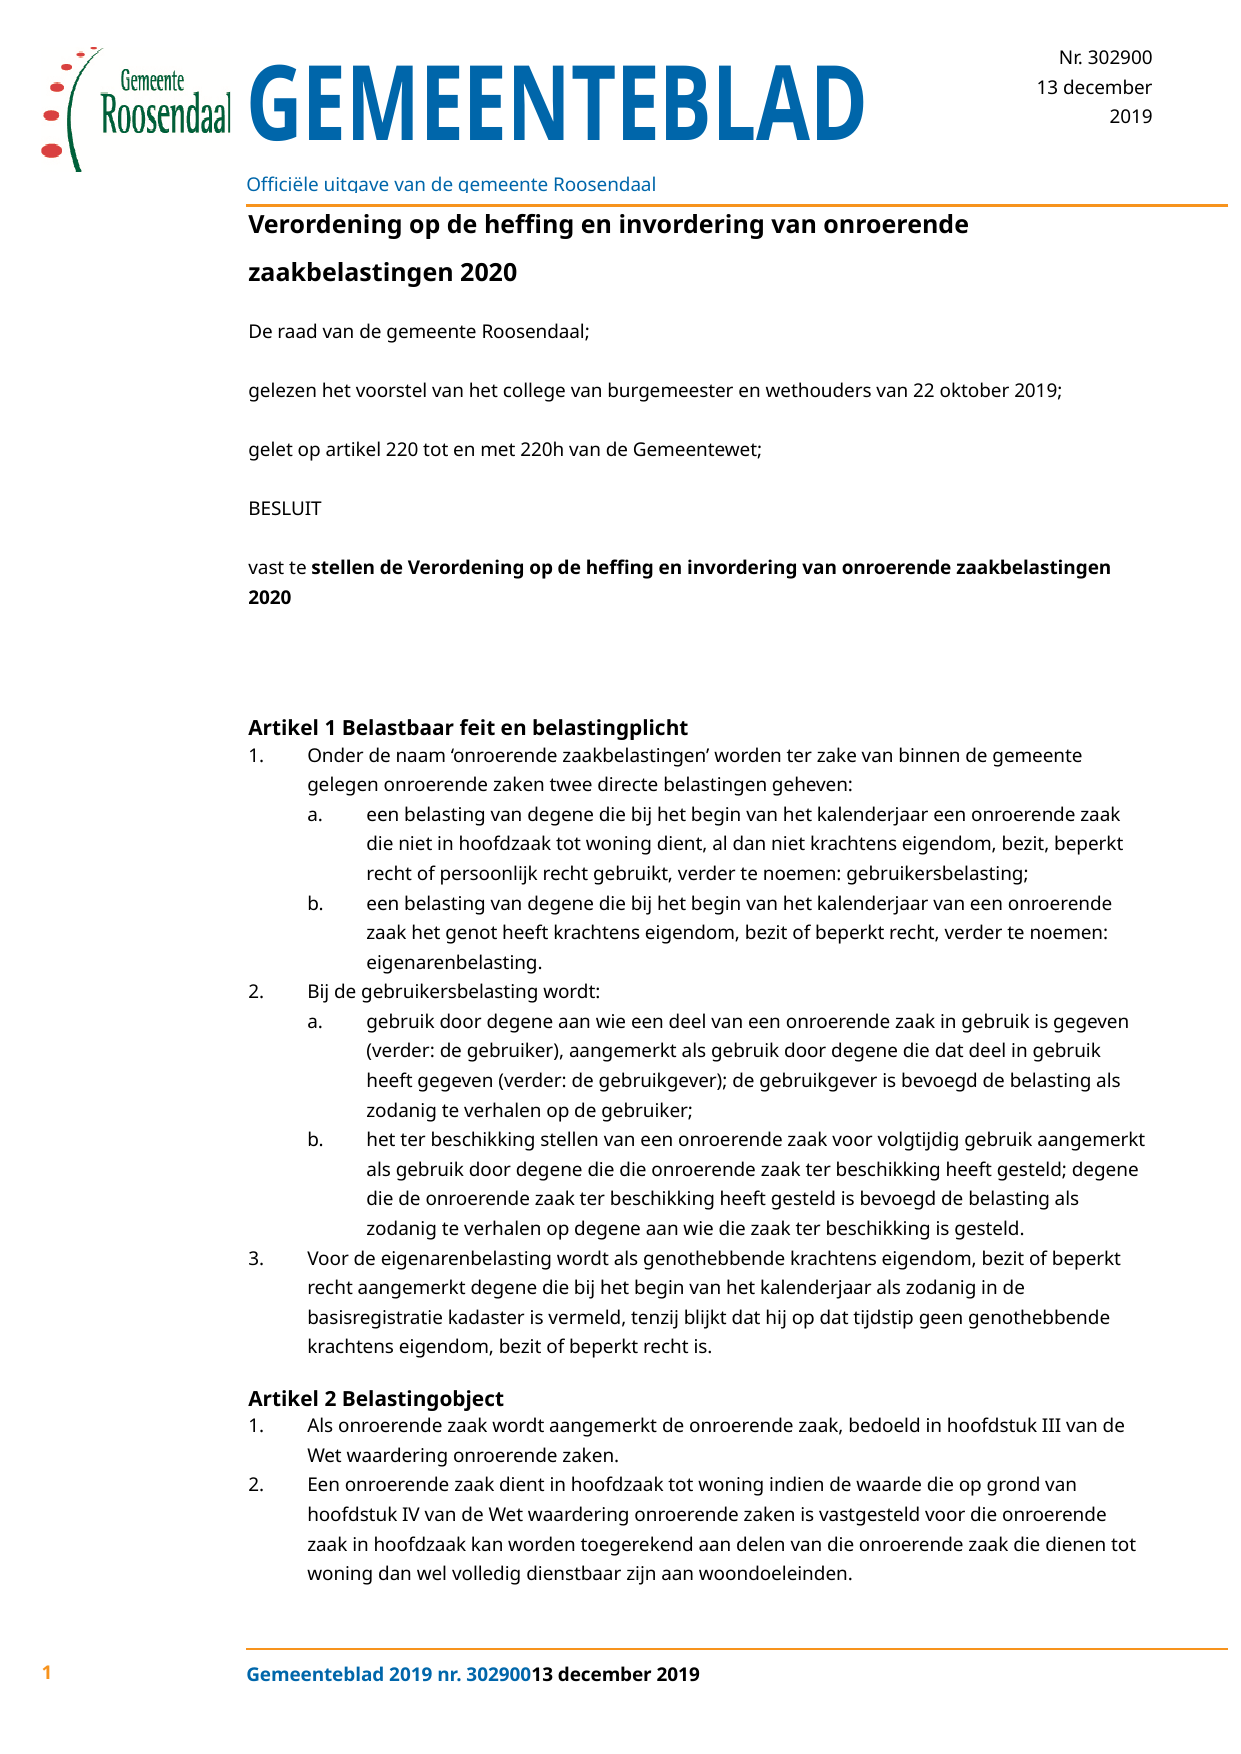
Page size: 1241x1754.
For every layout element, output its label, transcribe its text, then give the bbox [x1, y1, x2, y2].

text Verordening op de heffing en invordering van onroerende zaakbelastingen 2020 [248, 207, 1152, 288]
text vast te stellen de Verordening op de heffing en invordering van onroerende zaakbelastingen 2020 [248, 554, 1152, 610]
text Artikel 1 Belastbaar feit en belastingplicht [248, 713, 1152, 742]
text Artikel 2 Belastingobject [248, 1384, 1152, 1412]
list Een onroerende zaak dient in hoofdzaak tot woning indien de waarde die op grond van hoofdstuk IV van de Wet waardering onroerende zaken is vastgesteld voor die onroerende zaak in hoofdzaak kan worden toegerekend aan delen van die onroerende zaak die dienen tot woning dan wel volledig dienstbaar zijn aan woondoeleinden. [248, 1472, 1152, 1586]
list een belasting van degene die bij het begin van het kalenderjaar een onroerende zaak die niet in hoofdzaak tot woning dient, al dan niet krachtens eigendom, bezit, beperkt recht of persoonlijk recht gebruikt, verder te noemen: gebruikersbelasting; [307, 801, 1152, 886]
list een belasting van degene die bij het begin van het kalenderjaar van een onroerende zaak het genot heeft krachtens eigendom, bezit of beperkt recht, verder te noemen: eigenarenbelasting. [307, 890, 1152, 975]
text gelezen het voorstel van het college van burgemeester en wethouders van 22 oktober 2019; [248, 377, 1152, 403]
text BESLUIT [248, 495, 1152, 521]
list Bij de gebruikersbelasting wordt: [248, 978, 1152, 1004]
picture [41, 47, 231, 172]
text De raad van de gemeente Roosendaal; [248, 318, 1152, 344]
list het ter beschikking stellen van een onroerende zaak voor volgtijdig gebruik aangemerkt als gebruik door degene die die onroerende zaak ter beschikking heeft gesteld; degene die de onroerende zaak ter beschikking heeft gesteld is bevoegd de belasting als zodanig te verhalen op degene aan wie die zaak ter beschikking is gesteld. [307, 1126, 1152, 1241]
list gebruik door degene aan wie een deel van een onroerende zaak in gebruik is gegeven (verder: de gebruiker), aangemerkt als gebruik door degene die dat deel in gebruik heeft gegeven (verder: de gebruikgever); de gebruikgever is bevoegd de belasting als zodanig te verhalen op de gebruiker; [307, 1008, 1152, 1123]
list Onder de naam ‘onroerende zaakbelastingen’ worden ter zake van binnen de gemeente gelegen onroerende zaken twee directe belastingen geheven: [248, 742, 1152, 797]
list Als onroerende zaak wordt aangemerkt de onroerende zaak, bedoeld in hoofdstuk III van de Wet waardering onroerende zaken. [248, 1412, 1152, 1468]
text gelet op artikel 220 tot en met 220h van de Gemeentewet; [248, 436, 1152, 462]
list Voor de eigenarenbelasting wordt als genothebbende krachtens eigendom, bezit of beperkt recht aangemerkt degene die bij het begin van het kalenderjaar als zodanig in de basisregistratie kadaster is vermeld, tenzij blijkt dat hij op dat tijdstip geen genothebbende krachtens eigendom, bezit of beperkt recht is. [248, 1245, 1152, 1359]
